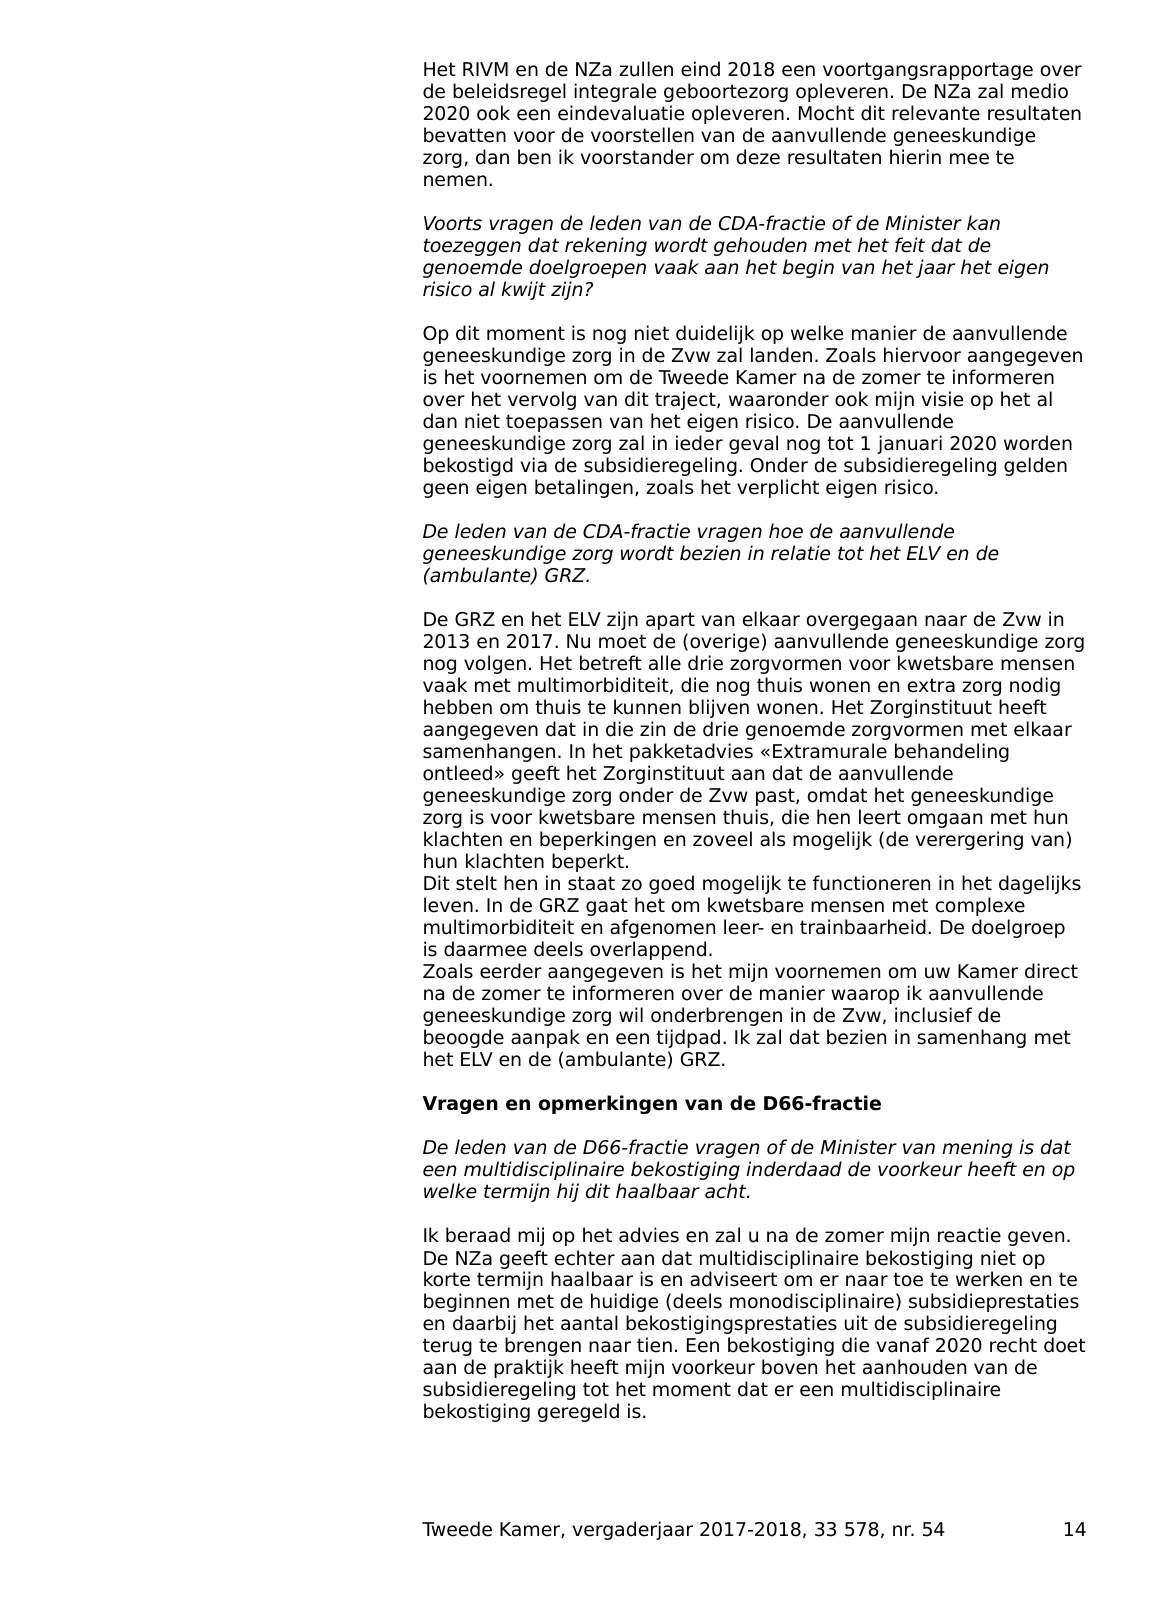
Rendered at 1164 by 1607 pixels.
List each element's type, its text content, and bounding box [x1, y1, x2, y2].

text De leden van de CDA-fractie vragen hoe de aanvullende geneeskundige zorg wordt bezien in relatie tot het ELV en de (ambulante) GRZ. [422, 521, 1087, 587]
text Zoals eerder aangegeven is het mijn voornemen om uw Kamer direct na de zomer te informeren over de manier waarop ik aanvullende geneeskundige zorg wil onderbrengen in de Zvw, inclusief de beoogde aanpak en een tijdpad. Ik zal dat bezien in samenhang met het ELV en de (ambulante) GRZ. [422, 961, 1087, 1071]
text Op dit moment is nog niet duidelijk op welke manier de aanvullende geneeskundige zorg in de Zvw zal landen. Zoals hiervoor aangegeven is het voornemen om de Tweede Kamer na de zomer te informeren over het vervolg van dit traject, waaronder ook mijn visie op het al dan niet toepassen van het eigen risico. De aanvullende geneeskundige zorg zal in ieder geval nog tot 1 januari 2020 worden bekostigd via de subsidieregeling. Onder de subsidieregeling gelden geen eigen betalingen, zoals het verplicht eigen risico. [422, 323, 1087, 499]
text Voorts vragen de leden van de CDA-fractie of de Minister kan toezeggen dat rekening wordt gehouden met het feit dat de genoemde doelgroepen vaak aan het begin van het jaar het eigen risico al kwijt zijn? [422, 213, 1087, 301]
text Het RIVM en de NZa zullen eind 2018 een voortgangsrapportage over de beleidsregel integrale geboortezorg opleveren. De NZa zal medio 2020 ook een eindevaluatie opleveren. Mocht dit relevante resultaten bevatten voor de voorstellen van de aanvullende geneeskundige zorg, dan ben ik voorstander om deze resultaten hierin mee te nemen. [422, 59, 1087, 191]
text Ik beraad mij op het advies en zal u na de zomer mijn reactie geven. De NZa geeft echter aan dat multidisciplinaire bekostiging niet op korte termijn haalbaar is en adviseert om er naar toe te werken en te beginnen met de huidige (deels monodisciplinaire) subsidieprestaties en daarbij het aantal bekostigingsprestaties uit de subsidieregeling terug te brengen naar tien. Een bekostiging die vanaf 2020 recht doet aan de praktijk heeft mijn voorkeur boven het aanhouden van de subsidieregeling tot het moment dat er een multidisciplinaire bekostiging geregeld is. [422, 1225, 1087, 1423]
text Dit stelt hen in staat zo goed mogelijk te functioneren in het dagelijks leven. In de GRZ gaat het om kwetsbare mensen met complexe multimorbiditeit en afgenomen leer- en trainbaarheid. De doelgroep is daarmee deels overlappend. [422, 873, 1087, 961]
text De leden van de D66-fractie vragen of de Minister van mening is dat een multidisciplinaire bekostiging inderdaad de voorkeur heeft en op welke termijn hij dit haalbaar acht. [422, 1137, 1087, 1203]
subtitle Vragen en opmerkingen van de D66-fractie [422, 1093, 1087, 1115]
text De GRZ en het ELV zijn apart van elkaar overgegaan naar de Zvw in 2013 en 2017. Nu moet de (overige) aanvullende geneeskundige zorg nog volgen. Het betreft alle drie zorgvormen voor kwetsbare mensen vaak met multimorbiditeit, die nog thuis wonen en extra zorg nodig hebben om thuis te kunnen blijven wonen. Het Zorginstituut heeft aangegeven dat in die zin de drie genoemde zorgvormen met elkaar samenhangen. In het pakketadvies «Extramurale behandeling ontleed» geeft het Zorginstituut aan dat de aanvullende geneeskundige zorg onder de Zvw past, omdat het geneeskundige zorg is voor kwetsbare mensen thuis, die hen leert omgaan met hun klachten en beperkingen en zoveel als mogelijk (de verergering van) hun klachten beperkt. [422, 609, 1087, 873]
